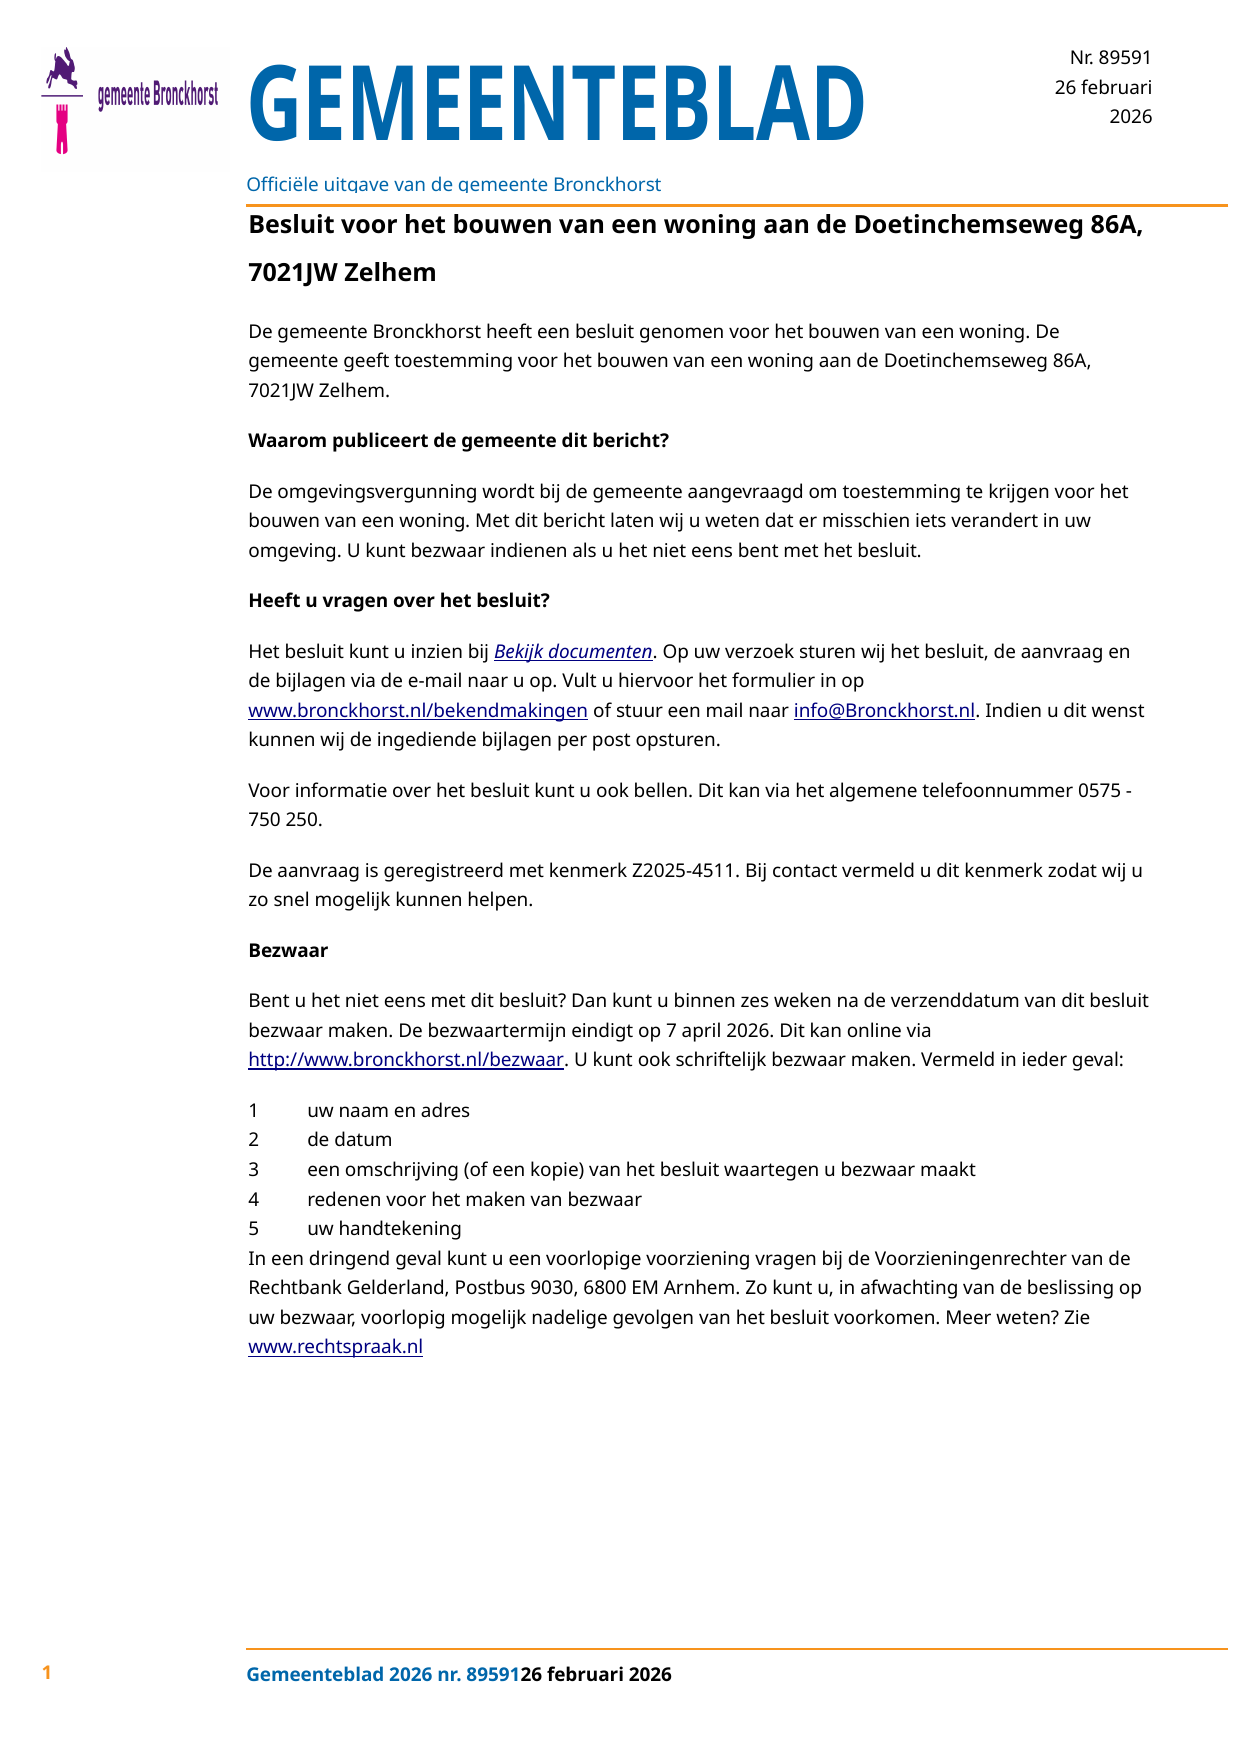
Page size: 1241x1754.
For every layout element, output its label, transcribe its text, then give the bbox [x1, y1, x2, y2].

text Heeft u vragen over het besluit? [248, 587, 1152, 613]
text Bezwaar [248, 937, 1152, 963]
text Waarom publiceert de gemeente dit bericht? [248, 427, 1152, 453]
text Voor informatie over het besluit kunt u ook bellen. Dit kan via het algemene telefoonnummer 0575 - 750 250. [248, 777, 1152, 832]
list de datum [248, 1127, 1152, 1152]
text De aanvraag is geregistreerd met kenmerk Z2025-4511. Bij contact vermeld u dit kenmerk zodat wij u zo snel mogelijk kunnen helpen. [248, 857, 1152, 912]
text In een dringend geval kunt u een voorlopige voorziening vragen bij de Voorzieningenrechter van de Rechtbank Gelderland, Postbus 9030, 6800 EM Arnhem. Zo kunt u, in afwachting van de beslissing op uw bezwaar, voorlopig mogelijk nadelige gevolgen van het besluit voorkomen. Meer weten? Zie www.rechtspraak.nl [248, 1245, 1152, 1359]
text Besluit voor het bouwen van een woning aan de Doetinchemseweg 86A, 7021JW Zelhem [248, 207, 1152, 288]
list een omschrijving (of een kopie) van het besluit waartegen u bezwaar maakt [248, 1156, 1152, 1182]
picture [41, 47, 231, 172]
text De omgevingsvergunning wordt bij de gemeente aangevraagd om toestemming te krijgen voor het bouwen van een woning. Met dit bericht laten wij u weten dat er misschien iets verandert in uw omgeving. U kunt bezwaar indienen als u het niet eens bent met het besluit. [248, 478, 1152, 563]
list uw handtekening [248, 1215, 1152, 1241]
text Het besluit kunt u inzien bij Bekijk documenten. Op uw verzoek sturen wij het besluit, de aanvraag en de bijlagen via de e-mail naar u op. Vult u hiervoor het formulier in op www.bronckhorst.nl/bekendmakingen of stuur een mail naar info@Bronckhorst.nl. Indien u dit wenst kunnen wij de ingediende bijlagen per post opsturen. [248, 638, 1152, 752]
text Bent u het niet eens met dit besluit? Dan kunt u binnen zes weken na de verzenddatum van dit besluit bezwaar maken. De bezwaartermijn eindigt op 7 april 2026. Dit kan online via http://www.bronckhorst.nl/bezwaar. U kunt ook schriftelijk bezwaar maken. Vermeld in ieder geval: [248, 987, 1152, 1072]
text De gemeente Bronckhorst heeft een besluit genomen voor het bouwen van een woning. De gemeente geeft toestemming voor het bouwen van een woning aan de Doetinchemseweg 86A, 7021JW Zelhem. [248, 318, 1152, 403]
list uw naam en adres [248, 1097, 1152, 1123]
list redenen voor het maken van bezwaar [248, 1186, 1152, 1212]
